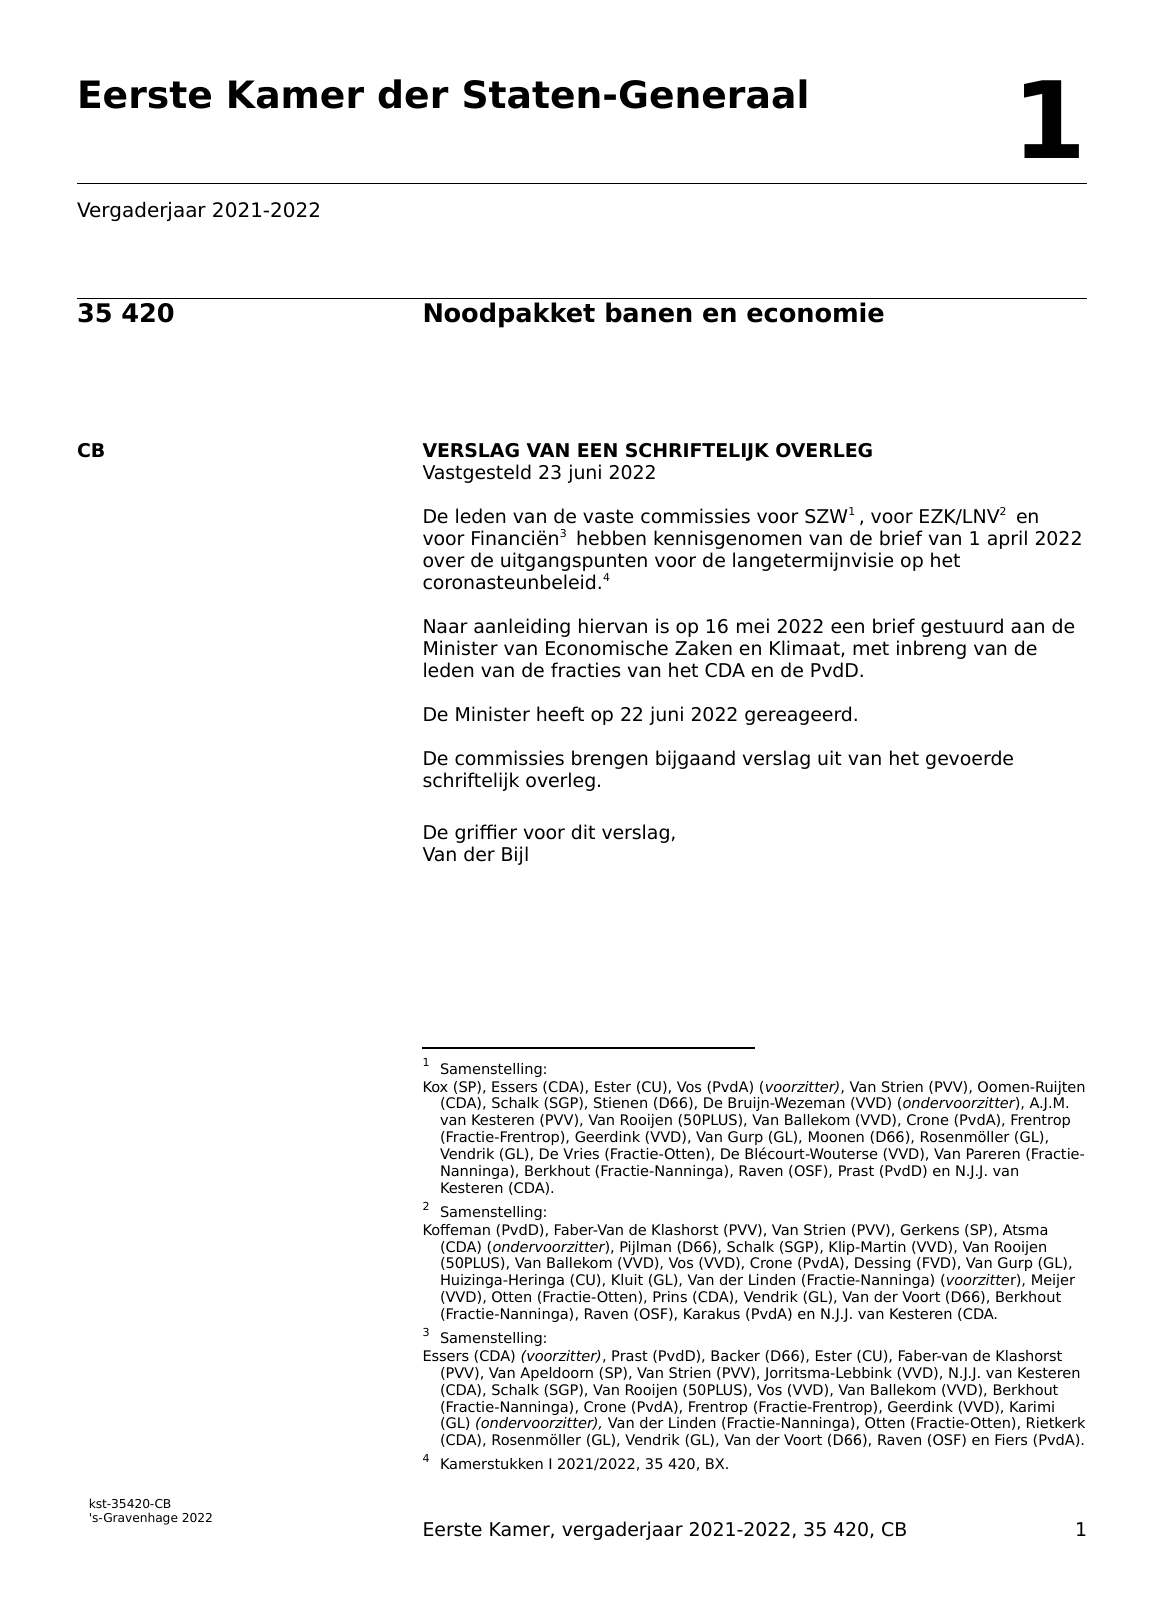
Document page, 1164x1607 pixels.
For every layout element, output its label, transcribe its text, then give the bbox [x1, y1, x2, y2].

text Samenstelling: [422, 1326, 1087, 1348]
text Essers (CDA) (voorzitter), Prast (PvdD), Backer (D66), Ester (CU), Faber-van de Klashorst (PVV), Van Apeldoorn (SP), Van Strien (PVV), Jorritsma-Lebbink (VVD), N.J.J. van Kesteren (CDA), Schalk (SGP), Van Rooijen (50PLUS), Vos (VVD), Van Ballekom (VVD), Berkhout (Fractie-Nanninga), Crone (PvdA), Frentrop (Fractie-Frentrop), Geerdink (VVD), Karimi (GL) (ondervoorzitter), Van der Linden (Fractie-Nanninga), Otten (Fractie-Otten), Rietkerk (CDA), Rosenmöller (GL), Vendrik (GL), Van der Voort (D66), Raven (OSF) en Fiers (PvdA). [422, 1348, 1087, 1449]
text Naar aanleiding hiervan is op 16 mei 2022 een brief gestuurd aan de Minister van Economische Zaken en Klimaat, met inbreng van de leden van de fracties van het CDA en de PvdD. [422, 616, 1087, 682]
subtitle CB VERSLAG VAN EEN SCHRIFTELIJK OVERLEG [77, 440, 1087, 462]
text Koffeman (PvdD), Faber-Van de Klashorst (PVV), Van Strien (PVV), Gerkens (SP), Atsma (CDA) (ondervoorzitter), Pijlman (D66), Schalk (SGP), Klip-Martin (VVD), Van Rooijen (50PLUS), Van Ballekom (VVD), Vos (VVD), Crone (PvdA), Dessing (FVD), Van Gurp (GL), Huizinga-Heringa (CU), Kluit (GL), Van der Linden (Fractie-Nanninga) (voorzitter), Meijer (VVD), Otten (Fractie-Otten), Prins (CDA), Vendrik (GL), Van der Voort (D66), Berkhout (Fractie-Nanninga), Raven (OSF), Karakus (PvdA) en N.J.J. van Kesteren (CDA. [422, 1222, 1087, 1323]
text Samenstelling: [422, 1057, 1087, 1079]
text Kamerstukken I 2021/2022, 35 420, BX. [422, 1452, 1087, 1474]
table_header Eerste Kamer der Staten-Generaal [77, 59, 886, 183]
table_cell Vergaderjaar 2021-2022 [77, 184, 1087, 298]
text De griffier voor dit verslag, Van der Bijl [422, 822, 1087, 866]
text Samenstelling: [422, 1200, 1087, 1222]
text kst-35420-CB [88, 1497, 323, 1511]
text 's-Gravenhage 2022 [88, 1511, 323, 1525]
text Vastgesteld 23 juni 2022 [422, 462, 1087, 484]
text De commissies brengen bijgaand verslag uit van het gevoerde schriftelijk overleg. [422, 748, 1087, 792]
text Kox (SP), Essers (CDA), Ester (CU), Vos (PvdA) (voorzitter), Van Strien (PVV), Oomen-Ruijten (CDA), Schalk (SGP), Stienen (D66), De Bruijn-Wezeman (VVD) (ondervoorzitter), A.J.M. van Kesteren (PVV), Van Rooijen (50PLUS), Van Ballekom (VVD), Crone (PvdA), Frentrop (Fractie-Frentrop), Geerdink (VVD), Van Gurp (GL), Moonen (D66), Rosenmöller (GL), Vendrik (GL), De Vries (Fractie-Otten), De Blécourt-Wouterse (VVD), Van Pareren (Fractie-Nanninga), Berkhout (Fractie-Nanninga), Raven (OSF), Prast (PvdD) en N.J.J. van Kesteren (CDA). [422, 1079, 1087, 1197]
subtitle 35 420 Noodpakket banen en economie [77, 299, 1087, 329]
table_header 1 [886, 59, 1087, 183]
text De Minister heeft op 22 juni 2022 gereageerd. [422, 704, 1087, 726]
text De leden van de vaste commissies voor SZW, voor EZK/LNV en voor Financiën hebben kennisgenomen van de brief van 1 april 2022 over de uitgangspunten voor de langetermijnvisie op het coronasteunbeleid. [422, 506, 1087, 594]
